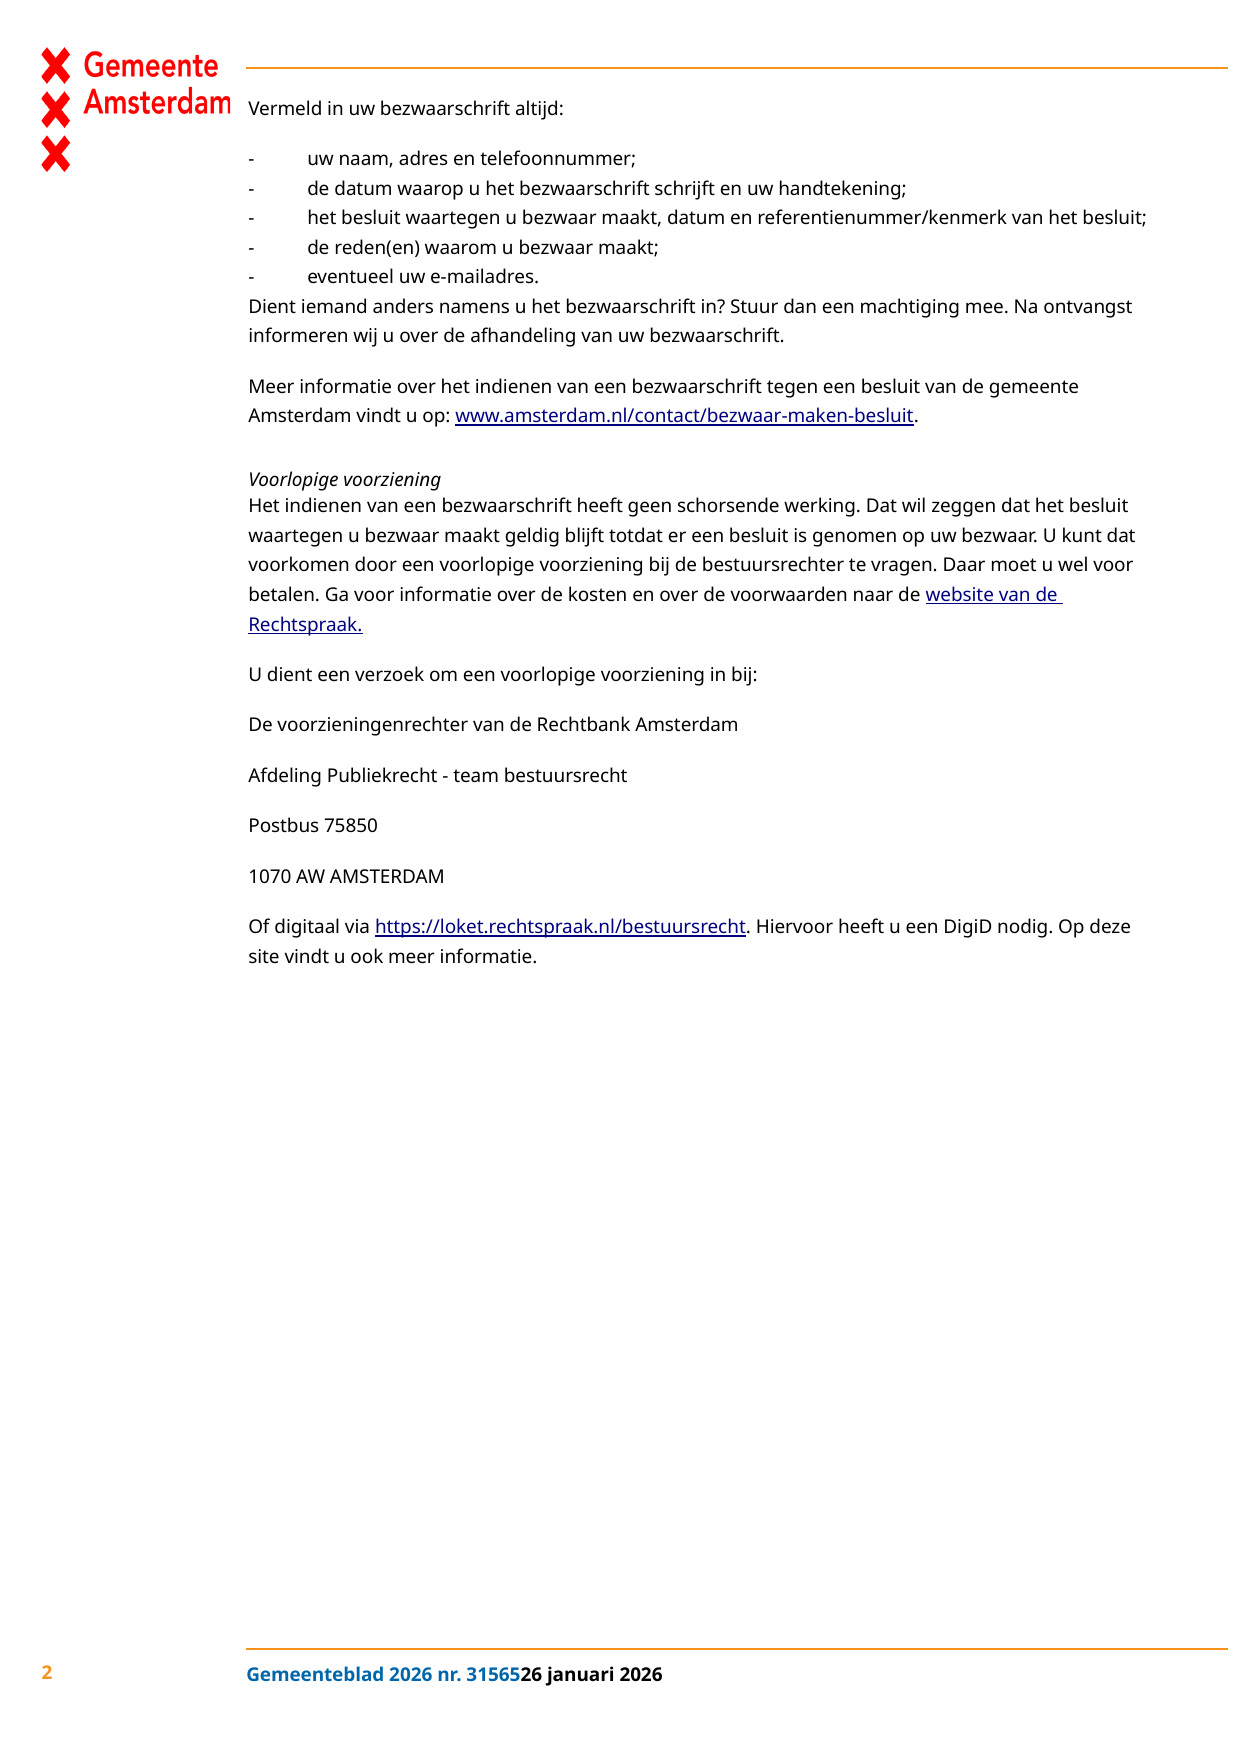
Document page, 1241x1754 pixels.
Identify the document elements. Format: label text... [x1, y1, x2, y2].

list het besluit waartegen u bezwaar maakt, datum en referentienummer/kenmerk van het besluit; [248, 204, 1152, 230]
text Meer informatie over het indienen van een bezwaarschrift tegen een besluit van de gemeente Amsterdam vindt u op: www.amsterdam.nl/contact/bezwaar-maken-besluit. [248, 373, 1152, 428]
text Het indienen van een bezwaarschrift heeft geen schorsende werking. Dat wil zeggen dat het besluit waartegen u bezwaar maakt geldig blijft totdat er een besluit is genomen op uw bezwaar. U kunt dat voorkomen door een voorlopige voorziening bij de bestuursrechter te vragen. Daar moet u wel voor betalen. Ga voor informatie over de kosten en over de voorwaarden naar de website van de Rechtspraak. [248, 492, 1152, 636]
picture [41, 47, 231, 172]
text De voorzieningenrechter van de Rechtbank Amsterdam [248, 712, 1152, 737]
list de datum waarop u het bezwaarschrift schrijft en uw handtekening; [248, 175, 1152, 201]
text Vermeld in uw bezwaarschrift altijd: [248, 95, 1152, 121]
list uw naam, adres en telefoonnummer; [248, 145, 1152, 171]
list de reden(en) waarom u bezwaar maakt; [248, 234, 1152, 260]
text U dient een verzoek om een voorlopige voorziening in bij: [248, 661, 1152, 687]
list eventueel uw e-mailadres. [248, 263, 1152, 289]
text Postbus 75850 [248, 812, 1152, 838]
text Of digitaal via https://loket.rechtspraak.nl/bestuursrecht. Hiervoor heeft u een DigiD nodig. Op deze site vindt u ook meer informatie. [248, 913, 1152, 968]
text Afdeling Publiekrecht - team bestuursrecht [248, 762, 1152, 788]
text 1070 AW AMSTERDAM [248, 863, 1152, 888]
text Dient iemand anders namens u het bezwaarschrift in? Stuur dan een machtiging mee. Na ontvangst informeren wij u over de afhandeling van uw bezwaarschrift. [248, 293, 1152, 348]
text Voorlopige voorziening [248, 467, 1152, 492]
